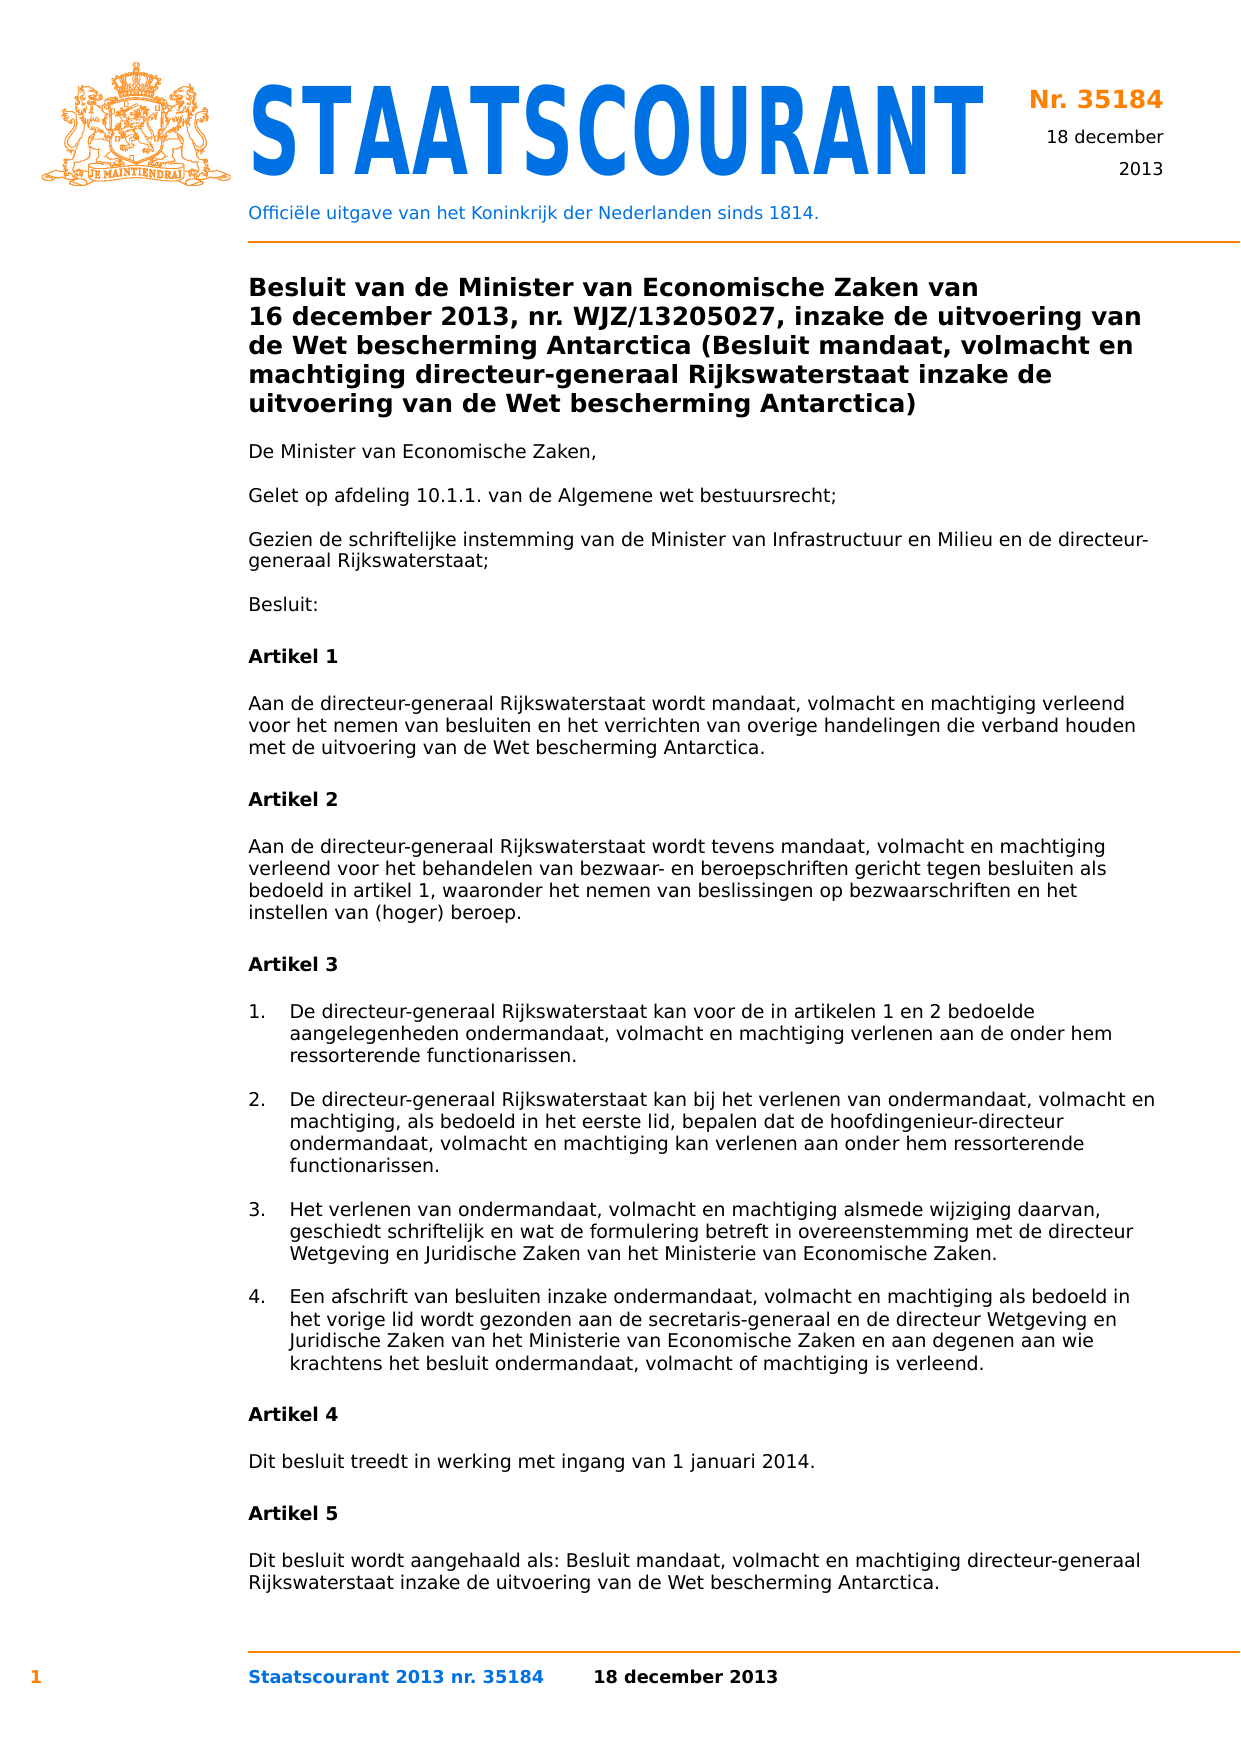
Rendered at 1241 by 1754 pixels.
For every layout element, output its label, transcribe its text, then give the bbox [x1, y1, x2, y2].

text 4. Een afschrift van besluiten inzake ondermandaat, volmacht en machtiging als bedoeld in het vorige lid wordt gezonden aan de secretaris-generaal en de directeur Wetgeving en Juridische Zaken van het Ministerie van Economische Zaken en aan degenen aan wie krachtens het besluit ondermandaat, volmacht of machtiging is verleend. [248, 1286, 1163, 1374]
subtitle Artikel 3 [248, 954, 1163, 976]
text Dit besluit treedt in werking met ingang van 1 januari 2014. [248, 1451, 1163, 1473]
text 3. Het verlenen van ondermandaat, volmacht en machtiging alsmede wijziging daarvan, geschiedt schriftelijk en wat de formulering betreft in overeenstemming met de directeur Wetgeving en Juridische Zaken van het Ministerie van Economische Zaken. [248, 1199, 1163, 1264]
text Dit besluit wordt aangehaald als: Besluit mandaat, volmacht en machtiging directeur-generaal Rijkswaterstaat inzake de uitvoering van de Wet bescherming Antarctica. [248, 1550, 1163, 1594]
text 2. De directeur-generaal Rijkswaterstaat kan bij het verlenen van ondermandaat, volmacht en machtiging, als bedoeld in het eerste lid, bepalen dat de hoofdingenieur-directeur ondermandaat, volmacht en machtiging kan verlenen aan onder hem ressorterende functionarissen. [248, 1089, 1163, 1177]
text Gelet op afdeling 10.1.1. van de Algemene wet bestuursrecht; [248, 484, 1163, 507]
table_header [25, 62, 248, 241]
text De Minister van Economische Zaken, [248, 441, 1163, 463]
table_cell Officiële uitgave van het Koninkrijk der Nederlanden sinds 1814. [248, 203, 1240, 241]
subtitle Besluit van de Minister van Economische Zaken van 16 december 2013, nr. WJZ/13205027, inzake de uitvoering van de Wet bescherming Antarctica (Besluit mandaat, volmacht en machtiging directeur-generaal Rijkswaterstaat inzake de uitvoering van de Wet bescherming Antarctica) [248, 273, 1163, 419]
table_header Nr. 35184 [998, 62, 1240, 121]
text 1. De directeur-generaal Rijkswaterstaat kan voor de in artikelen 1 en 2 bedoelde aangelegenheden ondermandaat, volmacht en machtiging verlenen aan de onder hem ressorterende functionarissen. [248, 1001, 1163, 1067]
text Gezien de schriftelijke instemming van de Minister van Infrastructuur en Milieu en de directeur-generaal Rijkswaterstaat; [248, 528, 1163, 572]
text Aan de directeur-generaal Rijkswaterstaat wordt tevens mandaat, volmacht en machtiging verleend voor het behandelen van bezwaar- en beroepschriften gericht tegen besluiten als bedoeld in artikel 1, waaronder het nemen van beslissingen op bezwaarschriften en het instellen van (hoger) beroep. [248, 836, 1163, 924]
subtitle Artikel 1 [248, 646, 1163, 668]
text Aan de directeur-generaal Rijkswaterstaat wordt mandaat, volmacht en machtiging verleend voor het nemen van besluiten en het verrichten van overige handelingen die verband houden met de uitvoering van de Wet bescherming Antarctica. [248, 693, 1163, 759]
text Besluit: [248, 594, 1163, 616]
subtitle Artikel 5 [248, 1503, 1163, 1525]
subtitle Artikel 2 [248, 789, 1163, 811]
subtitle Artikel 4 [248, 1404, 1163, 1426]
table_header STAATSCOURANT [248, 62, 998, 203]
table_cell 2013 [998, 153, 1240, 203]
picture [41, 62, 231, 186]
table_cell 18 december [998, 121, 1240, 153]
